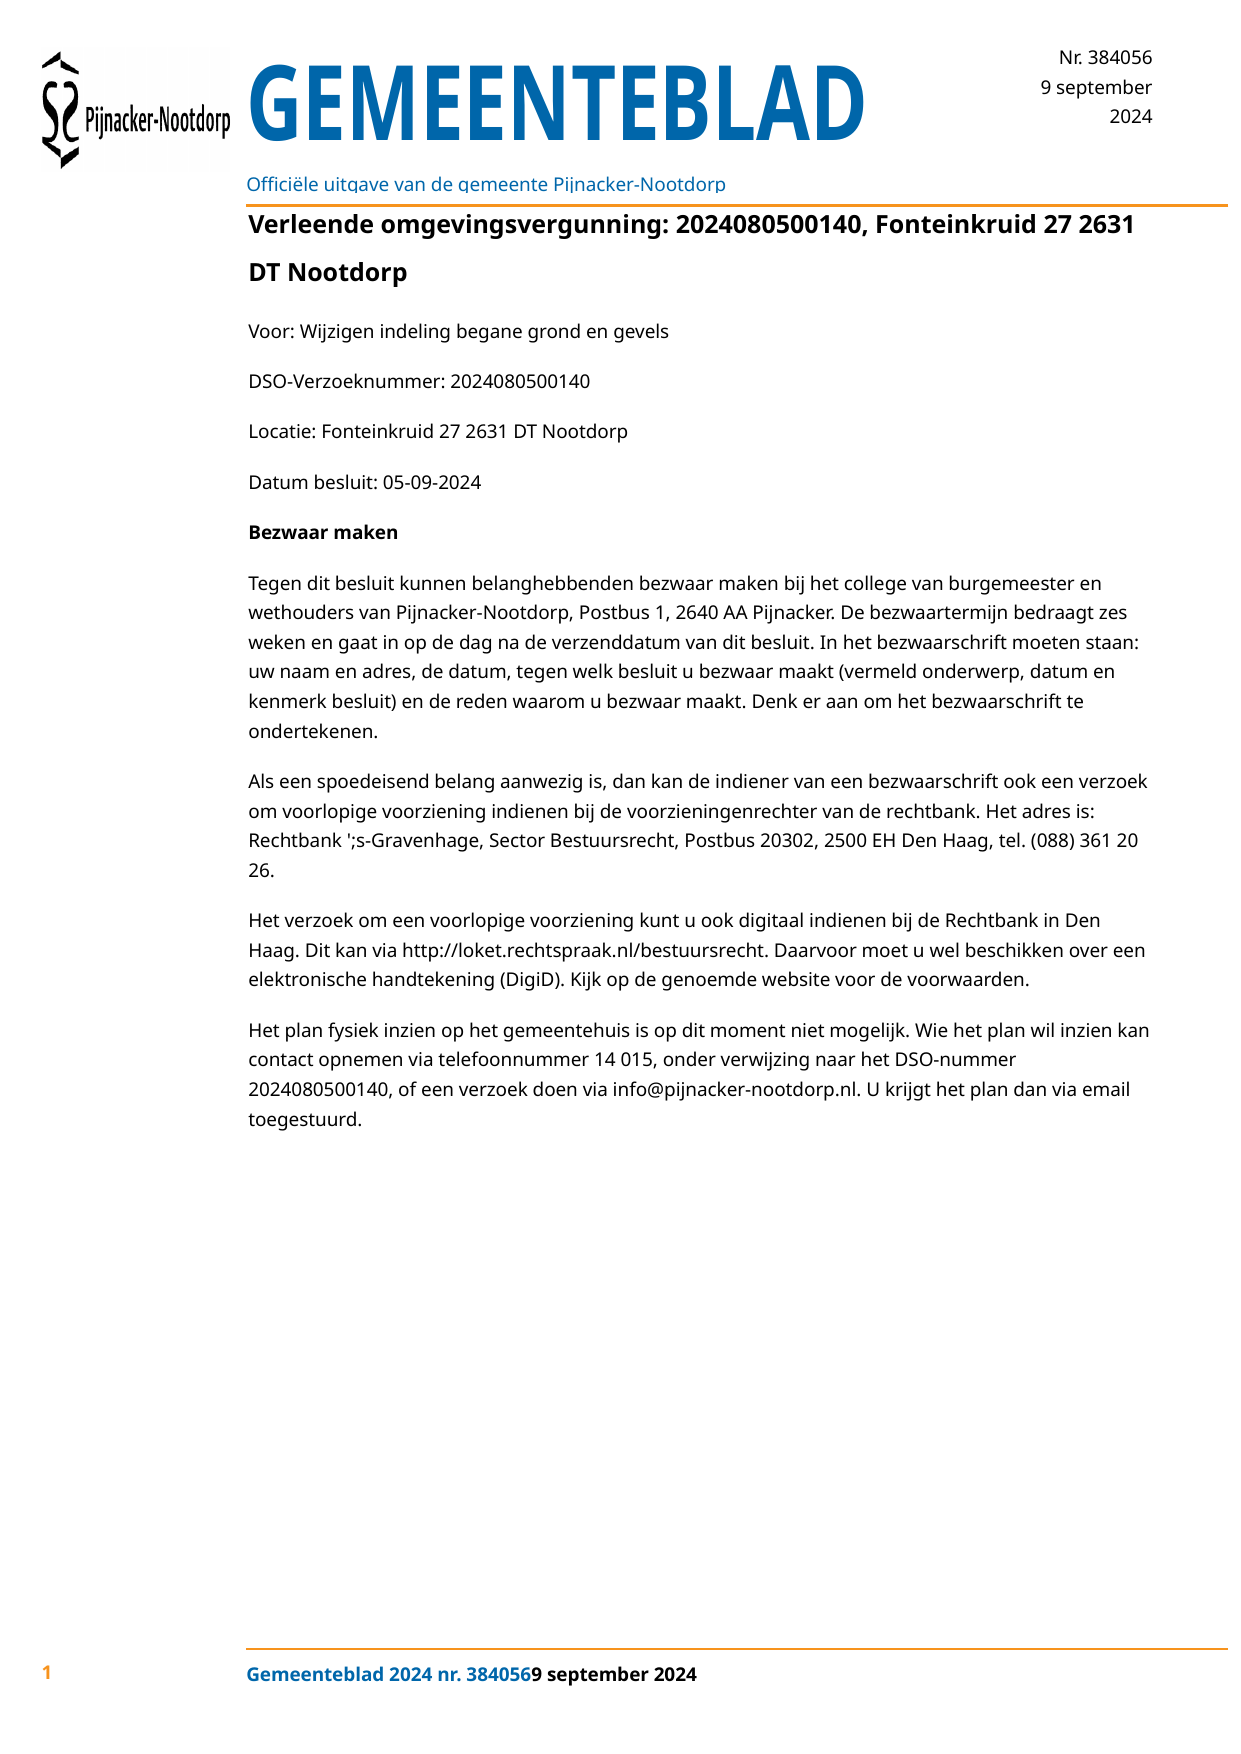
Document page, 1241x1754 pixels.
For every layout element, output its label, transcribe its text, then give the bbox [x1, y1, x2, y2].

text Het plan fysiek inzien op het gemeentehuis is op dit moment niet mogelijk. Wie het plan wil inzien kan contact opnemen via telefoonnummer 14 015, onder verwijzing naar het DSO-nummer 2024080500140, of een verzoek doen via info@pijnacker-nootdorp.nl. U krijgt het plan dan via email toegestuurd. [248, 1017, 1152, 1132]
text Voor: Wijzigen indeling begane grond en gevels [248, 318, 1152, 344]
text Locatie: Fonteinkruid 27 2631 DT Nootdorp [248, 419, 1152, 444]
text Tegen dit besluit kunnen belanghebbenden bezwaar maken bij het college van burgemeester en wethouders van Pijnacker-Nootdorp, Postbus 1, 2640 AA Pijnacker. De bezwaartermijn bedraagt zes weken en gaat in op de dag na de verzenddatum van dit besluit. In het bezwaarschrift moeten staan: uw naam en adres, de datum, tegen welk besluit u bezwaar maakt (vermeld onderwerp, datum en kenmerk besluit) en de reden waarom u bezwaar maakt. Denk er aan om het bezwaarschrift te ondertekenen. [248, 570, 1152, 744]
text Verleende omgevingsvergunning: 2024080500140, Fonteinkruid 27 2631 DT Nootdorp [248, 207, 1152, 288]
text Het verzoek om een voorlopige voorziening kunt u ook digitaal indienen bij de Rechtbank in Den Haag. Dit kan via http://loket.rechtspraak.nl/bestuursrecht. Daarvoor moet u wel beschikken over een elektronische handtekening (DigiD). Kijk op de genoemde website voor de voorwaarden. [248, 907, 1152, 992]
text Datum besluit: 05-09-2024 [248, 469, 1152, 495]
picture [41, 47, 231, 172]
text DSO-Verzoeknummer: 2024080500140 [248, 368, 1152, 394]
text Als een spoedeisend belang aanwezig is, dan kan de indiener van een bezwaarschrift ook een verzoek om voorlopige voorziening indienen bij de voorzieningenrechter van de rechtbank. Het adres is: Rechtbank ';s-Gravenhage, Sector Bestuursrecht, Postbus 20302, 2500 EH Den Haag, tel. (088) 361 20 26. [248, 768, 1152, 883]
text Bezwaar maken [248, 519, 1152, 545]
